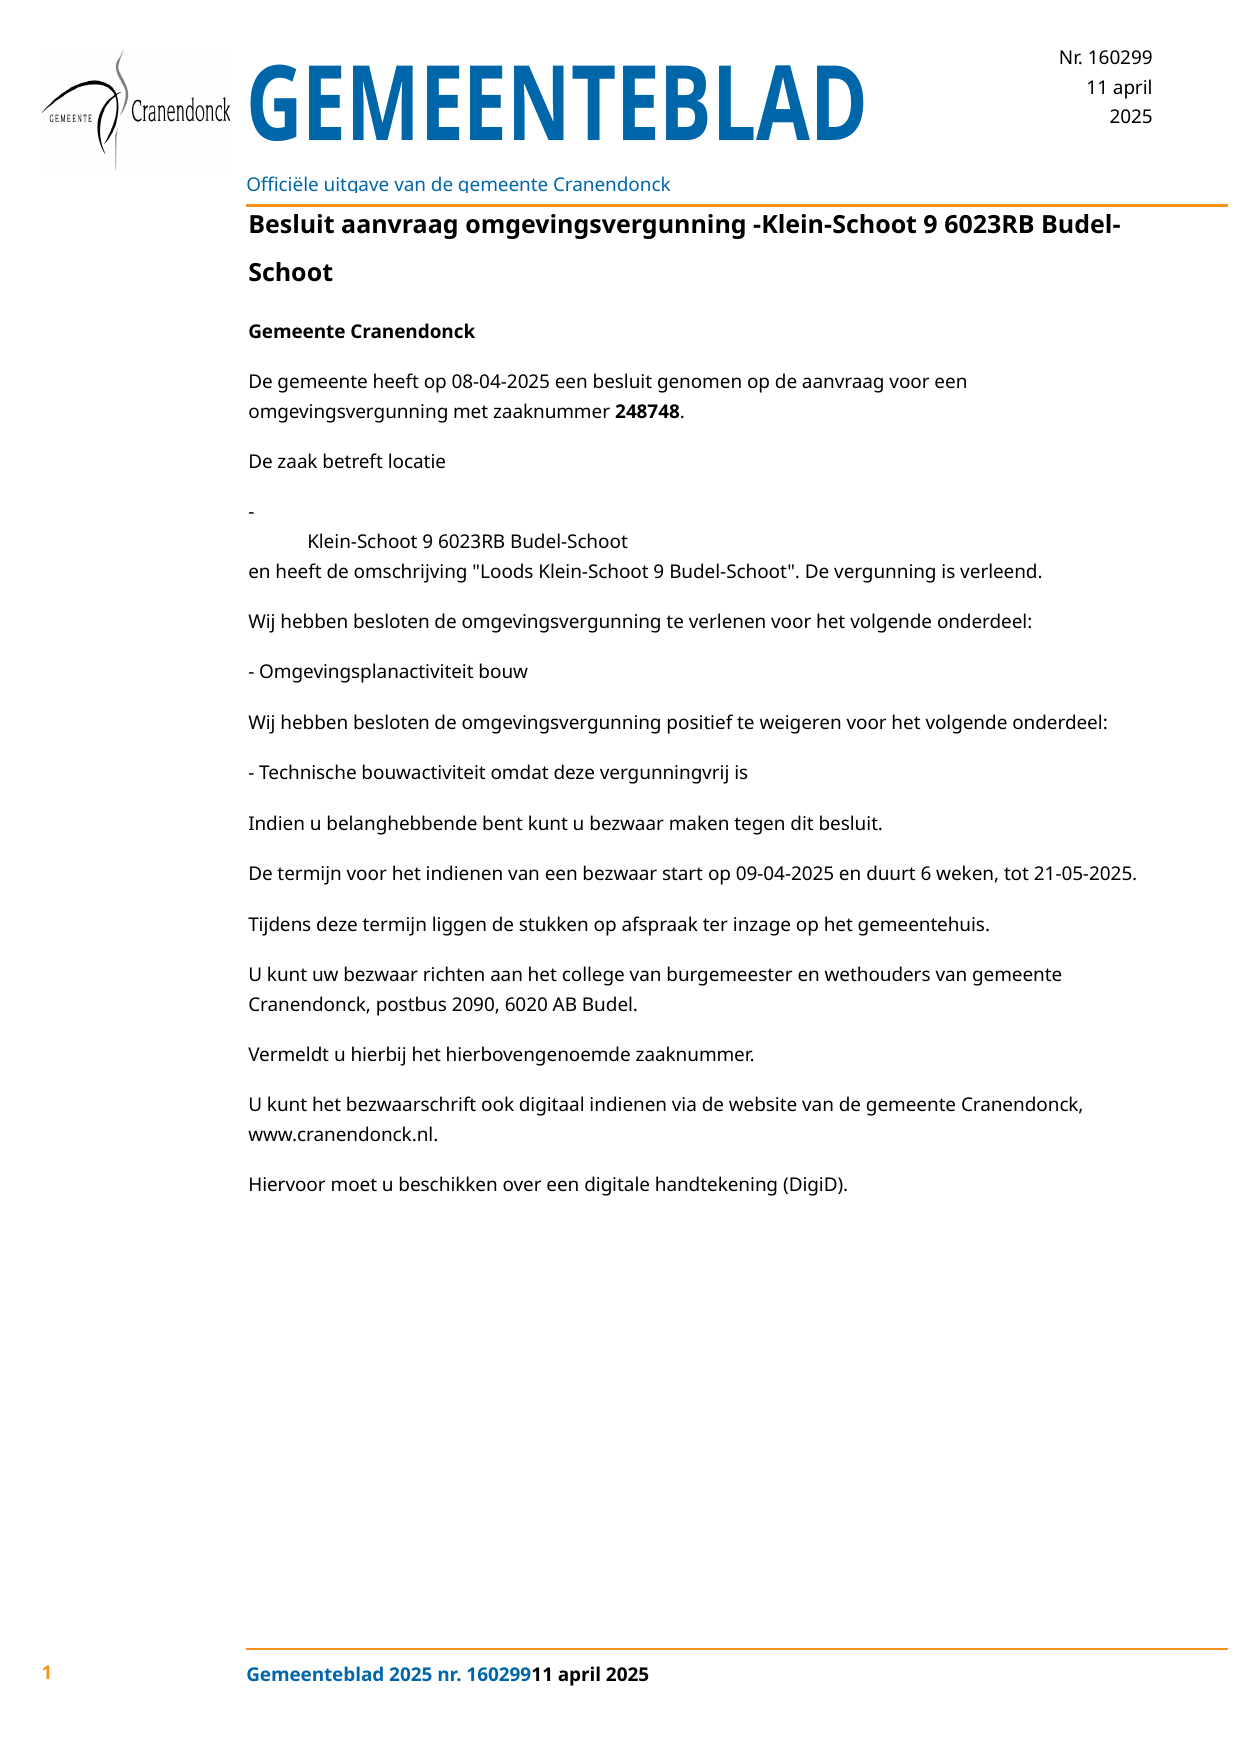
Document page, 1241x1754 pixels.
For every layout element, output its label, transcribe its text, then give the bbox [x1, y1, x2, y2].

text Wij hebben besloten de omgevingsvergunning te verlenen voor het volgende onderdeel: [248, 608, 1152, 634]
text Tijdens deze termijn liggen de stukken op afspraak ter inzage op het gemeentehuis. [248, 911, 1152, 937]
text Vermeldt u hierbij het hierbovengenoemde zaaknummer. [248, 1041, 1152, 1067]
text - Technische bouwactiviteit omdat deze vergunningvrij is [248, 759, 1152, 785]
text Wij hebben besloten de omgevingsvergunning positief te weigeren voor het volgende onderdeel: [248, 709, 1152, 735]
list Klein-Schoot 9 6023RB Budel-Schoot [248, 528, 1152, 554]
picture [41, 47, 231, 172]
text U kunt uw bezwaar richten aan het college van burgemeester en wethouders van gemeente Cranendonck, postbus 2090, 6020 AB Budel. [248, 961, 1152, 1017]
text De gemeente heeft op 08-04-2025 een besluit genomen op de aanvraag voor een omgevingsvergunning met zaaknummer 248748. [248, 368, 1152, 424]
text en heeft de omschrijving "Loods Klein-Schoot 9 Budel-Schoot". De vergunning is verleend. [248, 558, 1152, 584]
text Indien u belanghebbende bent kunt u bezwaar maken tegen dit besluit. [248, 810, 1152, 836]
text Besluit aanvraag omgevingsvergunning -Klein-Schoot 9 6023RB Budel-Schoot [248, 207, 1152, 288]
text De termijn voor het indienen van een bezwaar start op 09-04-2025 en duurt 6 weken, tot 21-05-2025. [248, 860, 1152, 886]
text De zaak betreft locatie [248, 448, 1152, 474]
text Gemeente Cranendonck [248, 318, 1152, 344]
text Hiervoor moet u beschikken over een digitale handtekening (DigiD). [248, 1172, 1152, 1197]
text - Omgevingsplanactiviteit bouw [248, 659, 1152, 684]
text U kunt het bezwaarschrift ook digitaal indienen via de website van de gemeente Cranendonck, www.cranendonck.nl. [248, 1092, 1152, 1147]
